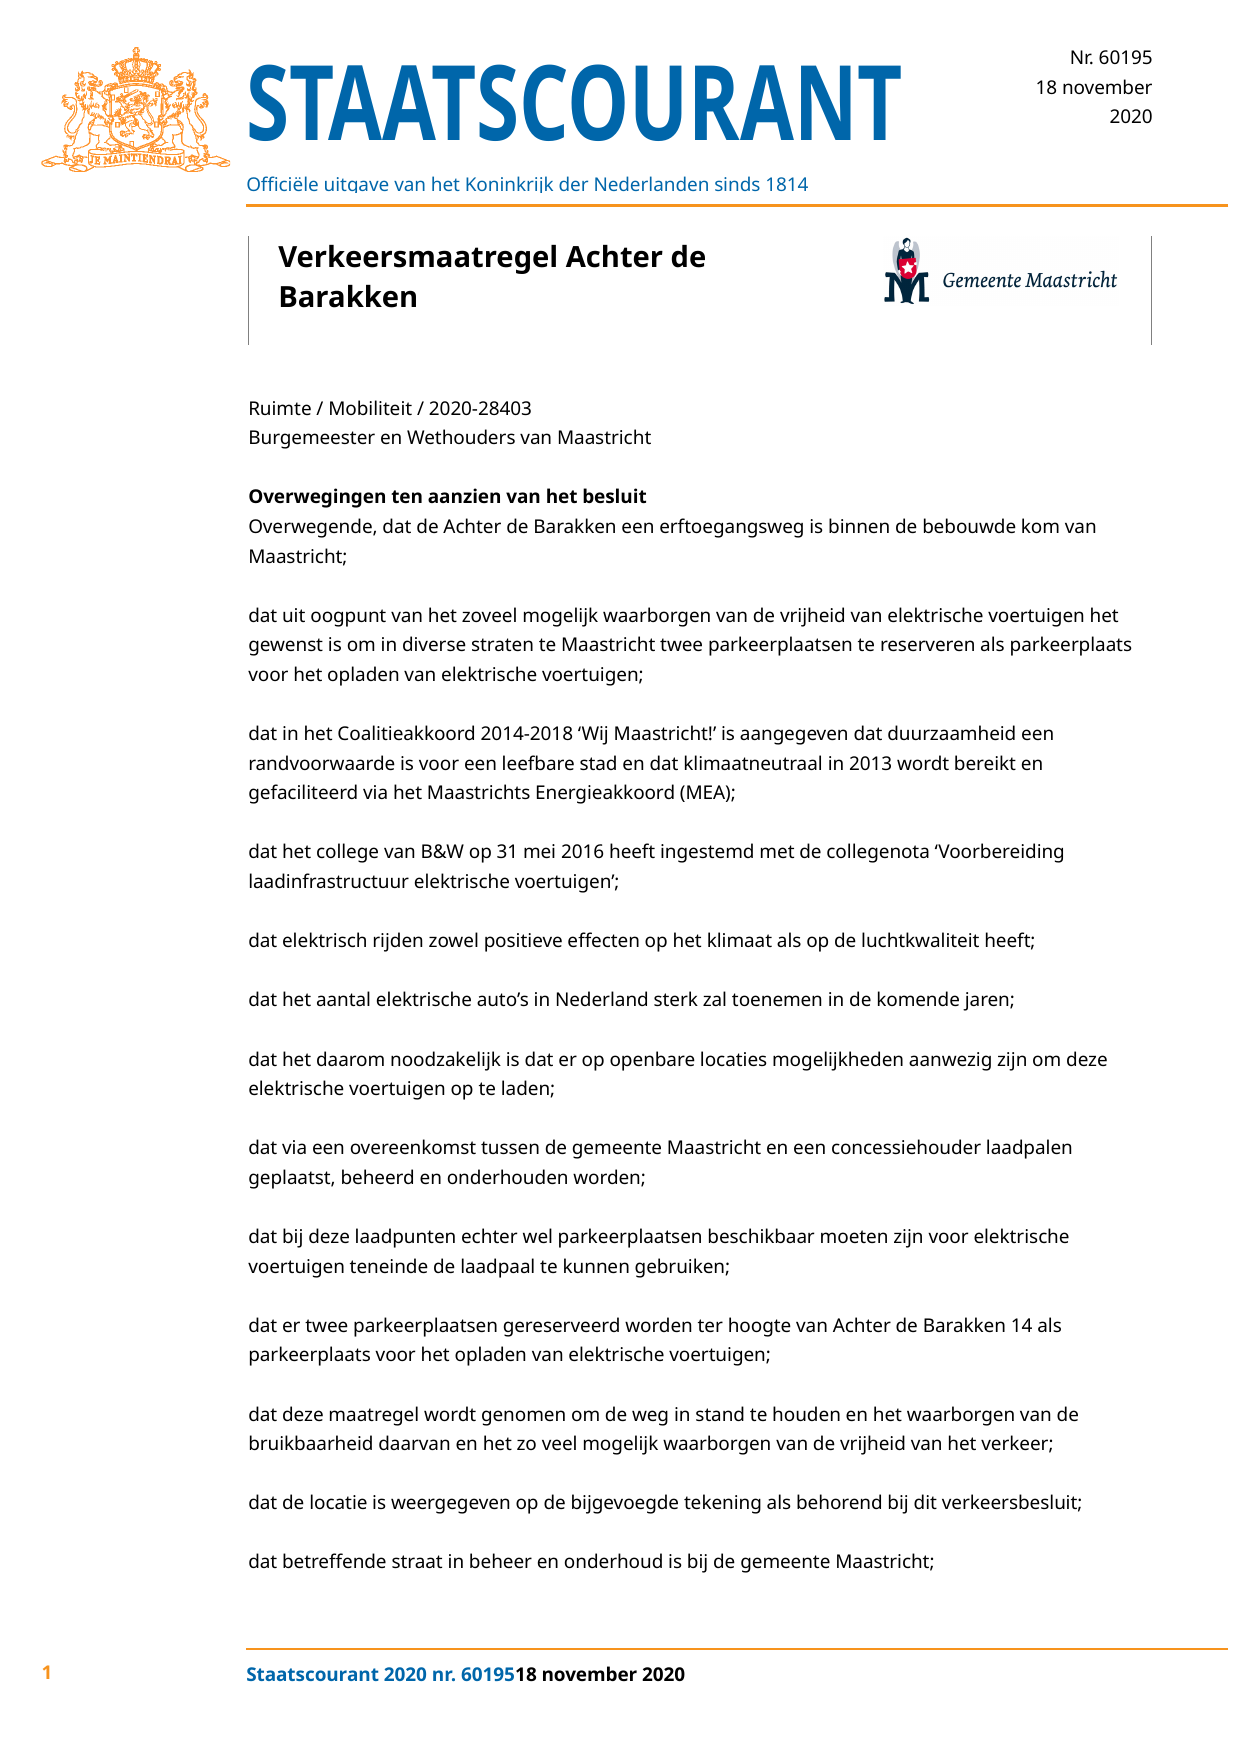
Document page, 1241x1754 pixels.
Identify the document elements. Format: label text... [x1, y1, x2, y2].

text dat de locatie is weergegeven op de bijgevoegde tekening als behorend bij dit verkeersbesluit; [248, 1489, 1152, 1515]
table_header [850, 236, 1151, 345]
text dat uit oogpunt van het zoveel mogelijk waarborgen van de vrijheid van elektrische voertuigen het gewenst is om in diverse straten te Maastricht twee parkeerplaatsen te reserveren als parkeerplaats voor het opladen van elektrische voertuigen; [248, 602, 1152, 687]
text dat het aantal elektrische auto’s in Nederland sterk zal toenemen in de komende jaren; [248, 987, 1152, 1012]
text dat deze maatregel wordt genomen om de weg in stand te houden en het waarborgen van de bruikbaarheid daarvan en het zo veel mogelijk waarborgen van de vrijheid van het verkeer; [248, 1401, 1152, 1456]
text Ruimte / Mobiliteit / 2020-28403 [248, 395, 1152, 421]
picture [882, 236, 1119, 306]
table_header Verkeersmaatregel Achter de Barakken [249, 236, 850, 345]
text dat het college van B&W op 31 mei 2016 heeft ingestemd met de collegenota ‘Voorbereiding laadinfrastructuur elektrische voertuigen’; [248, 839, 1152, 894]
text Overwegingen ten aanzien van het besluit [248, 484, 1152, 509]
picture [41, 47, 231, 172]
text Burgemeester en Wethouders van Maastricht [248, 424, 1152, 450]
text dat via een overeenkomst tussen de gemeente Maastricht en een concessiehouder laadpalen geplaatst, beheerd en onderhouden worden; [248, 1134, 1152, 1190]
text dat elektrisch rijden zowel positieve effecten op het klimaat als op de luchtkwaliteit heeft; [248, 927, 1152, 953]
text Overwegende, dat de Achter de Barakken een erftoegangsweg is binnen de bebouwde kom van Maastricht; [248, 513, 1152, 569]
text dat bij deze laadpunten echter wel parkeerplaatsen beschikbaar moeten zijn voor elektrische voertuigen teneinde de laadpaal te kunnen gebruiken; [248, 1223, 1152, 1279]
text dat betreffende straat in beheer en onderhoud is bij de gemeente Maastricht; [248, 1549, 1152, 1574]
text dat in het Coalitieakkoord 2014-2018 ‘Wij Maastricht!’ is aangegeven dat duurzaamheid een randvoorwaarde is voor een leefbare stad en dat klimaatneutraal in 2013 wordt bereikt en gefaciliteerd via het Maastrichts Energieakkoord (MEA); [248, 720, 1152, 805]
text dat het daarom noodzakelijk is dat er op openbare locaties mogelijkheden aanwezig zijn om deze elektrische voertuigen op te laden; [248, 1046, 1152, 1101]
text dat er twee parkeerplaatsen gereserveerd worden ter hoogte van Achter de Barakken 14 als parkeerplaats voor het opladen van elektrische voertuigen; [248, 1312, 1152, 1367]
